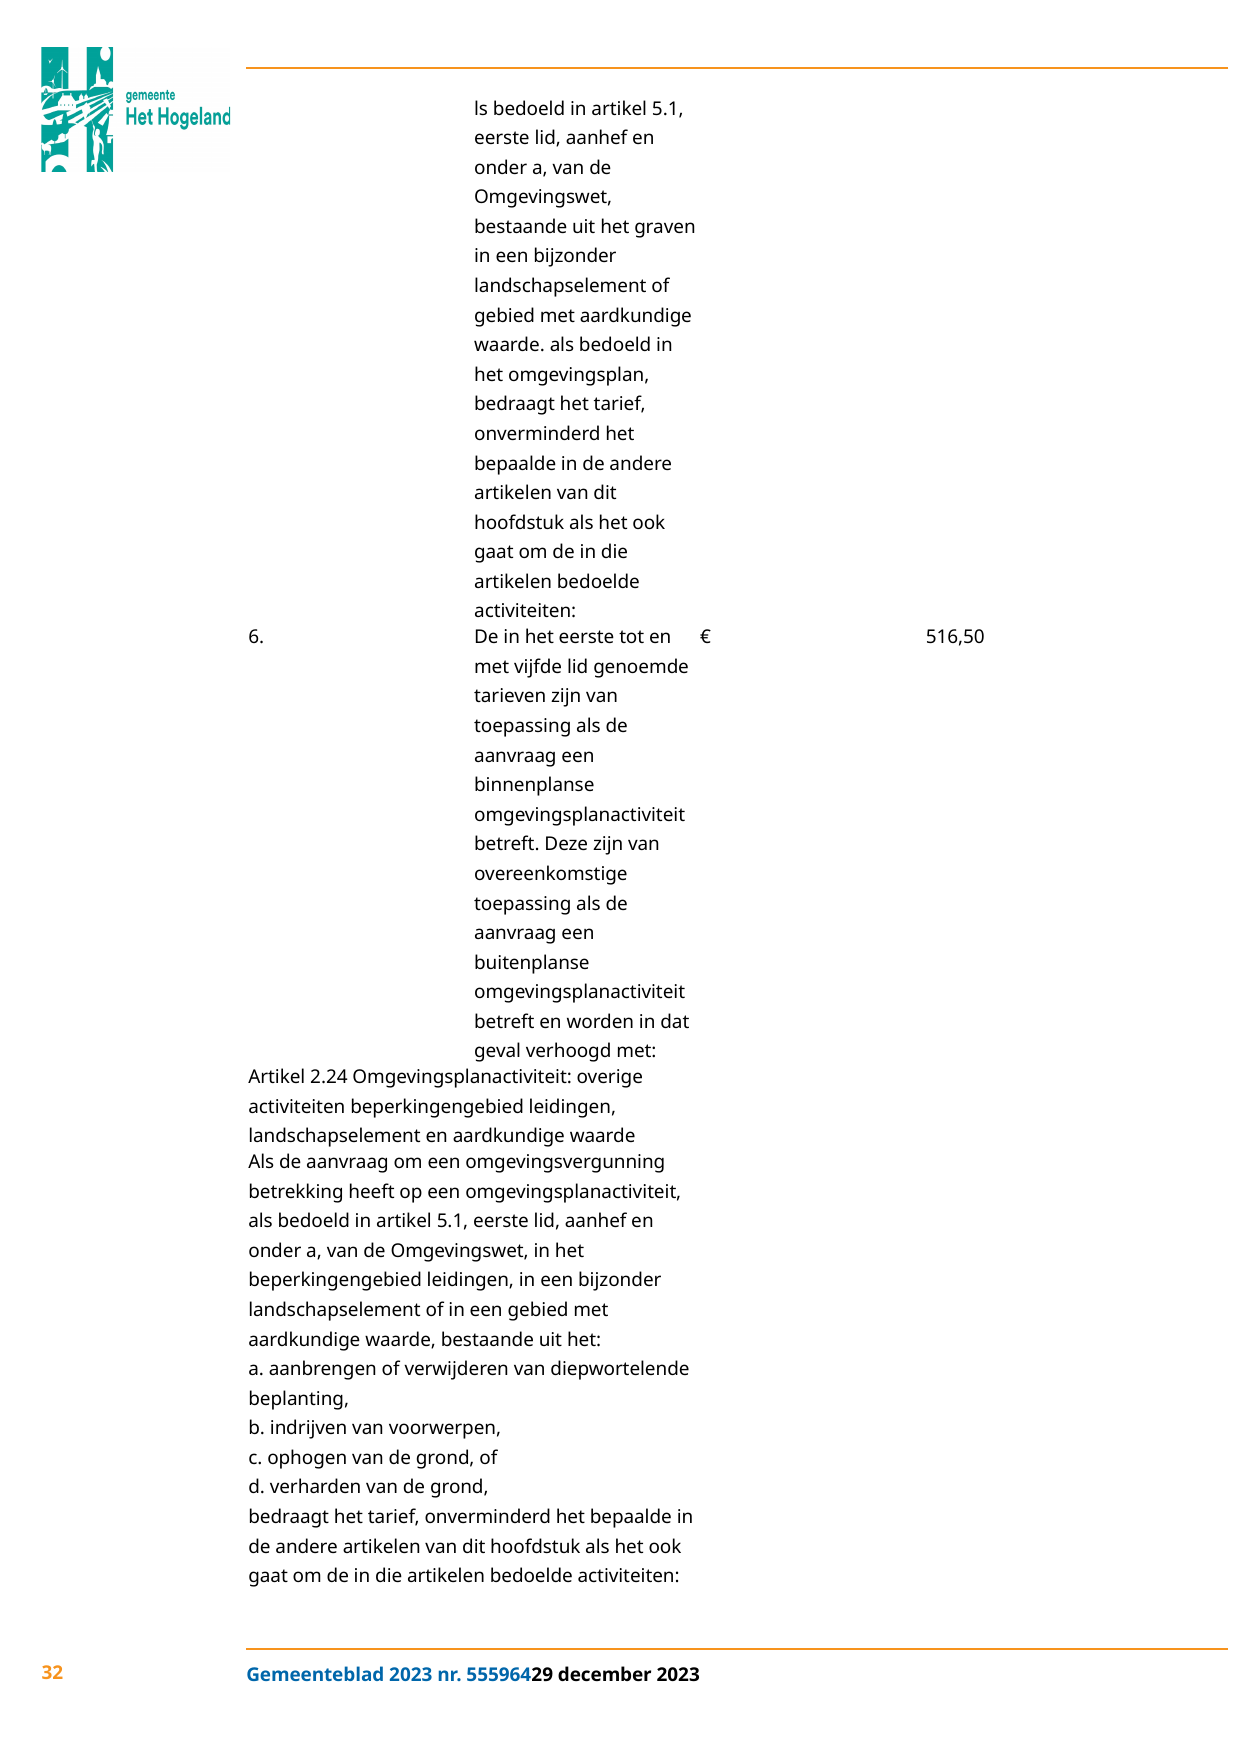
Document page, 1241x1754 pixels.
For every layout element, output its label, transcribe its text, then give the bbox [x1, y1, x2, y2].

table_cell Als de aanvraag om een omgevingsvergunning betrekking heeft op een omgevingsplanactiviteit, als bedoeld in artikel 5.1, eerste lid, aanhef en onder a, van de Omgevingswet, in het beperkingengebied leidingen, in een bijzonder landschapselement of in een gebied met aardkundige waarde, bestaande uit het: a. aanbrengen of verwijderen van diepwortelende beplanting, b. indrijven van voorwerpen, c. ophogen van de grond, of d. verharden van de grond, bedraagt het tarief, onverminderd het bepaalde in de andere artikelen van dit hoofdstuk als het ook gaat om de in die artikelen bedoelde activiteiten: [248, 1148, 700, 1588]
table_cell [248, 95, 474, 623]
table_cell [926, 95, 1152, 623]
table_cell 6. [248, 624, 474, 1063]
table_cell ls bedoeld in artikel 5.1, eerste lid, aanhef en onder a, van de Omgevingswet, bestaande uit het graven in een bijzonder landschapselement of gebied met aardkundige waarde. als bedoeld in het omgevingsplan, bedraagt het tarief, onverminderd het bepaalde in de andere artikelen van dit hoofdstuk als het ook gaat om de in die artikelen bedoelde activiteiten: [474, 95, 700, 623]
table_cell 516,50 [926, 624, 1152, 1063]
picture [41, 47, 231, 172]
table_cell [700, 1063, 926, 1148]
table_cell Artikel 2.24 Omgevingsplanactiviteit: overige activiteiten beperkingengebied leidingen, landschapselement en aardkundige waarde [248, 1063, 700, 1148]
table_cell [700, 95, 926, 623]
table_cell € [700, 624, 926, 1063]
table_cell De in het eerste tot en met vijfde lid genoemde tarieven zijn van toepassing als de aanvraag een binnenplanse omgevingsplanactiviteit betreft. Deze zijn van overeenkomstige toepassing als de aanvraag een buitenplanse omgevingsplanactiviteit betreft en worden in dat geval verhoogd met: [474, 624, 700, 1063]
table_cell [926, 1148, 1152, 1588]
table_cell [700, 1148, 926, 1588]
table_cell [926, 1063, 1152, 1148]
